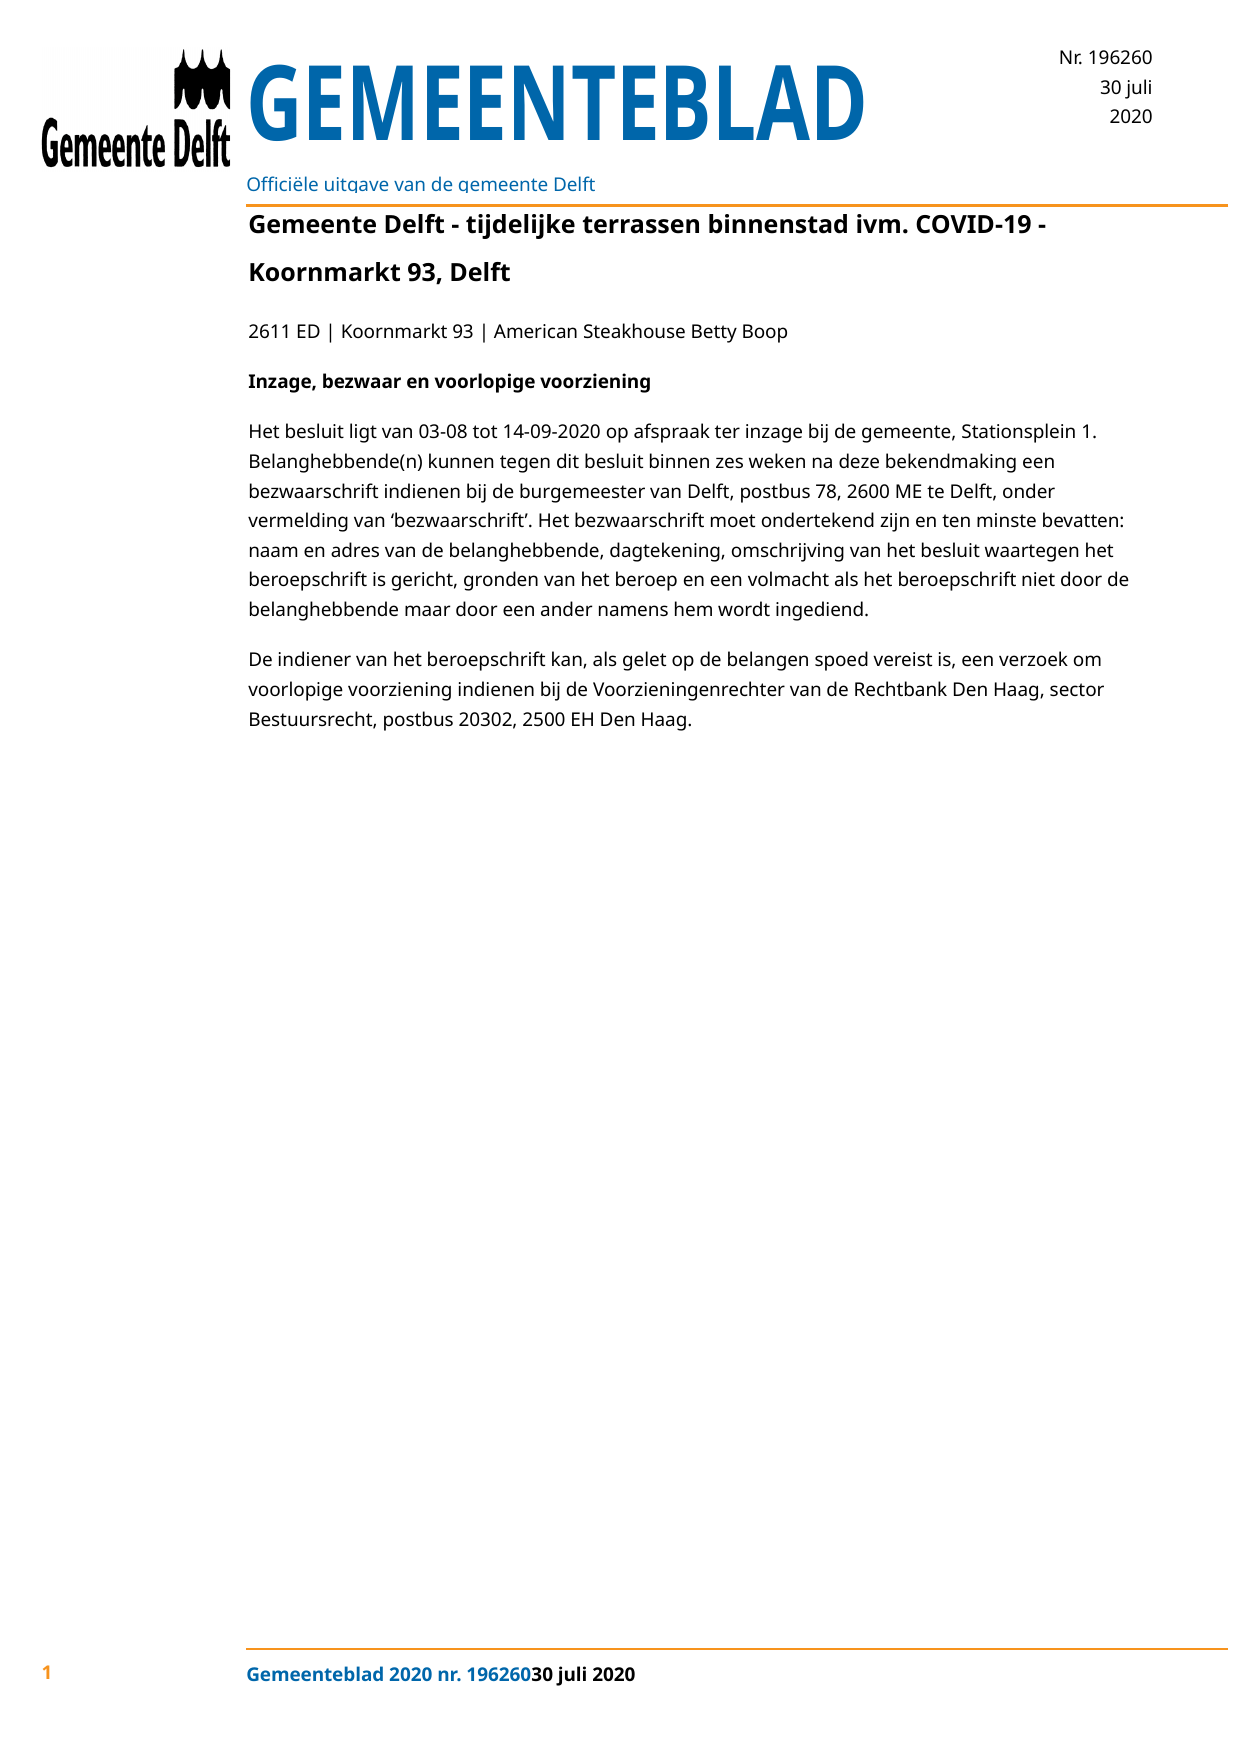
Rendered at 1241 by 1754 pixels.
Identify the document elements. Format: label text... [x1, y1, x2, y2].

text De indiener van het beroepschrift kan, als gelet op de belangen spoed vereist is, een verzoek om voorlopige voorziening indienen bij de Voorzieningenrechter van de Rechtbank Den Haag, sector Bestuursrecht, postbus 20302, 2500 EH Den Haag. [248, 647, 1152, 732]
picture [41, 47, 231, 172]
text Gemeente Delft - tijdelijke terrassen binnenstad ivm. COVID-19 - Koornmarkt 93, Delft [248, 207, 1152, 288]
text Inzage, bezwaar en voorlopige voorziening [248, 368, 1152, 394]
text 2611 ED | Koornmarkt 93 | American Steakhouse Betty Boop [248, 318, 1152, 344]
text Het besluit ligt van 03-08 tot 14-09-2020 op afspraak ter inzage bij de gemeente, Stationsplein 1. Belanghebbende(n) kunnen tegen dit besluit binnen zes weken na deze bekendmaking een bezwaarschrift indienen bij de burgemeester van Delft, postbus 78, 2600 ME te Delft, onder vermelding van ‘bezwaarschrift’. Het bezwaarschrift moet ondertekend zijn en ten minste bevatten: naam en adres van de belanghebbende, dagtekening, omschrijving van het besluit waartegen het beroepschrift is gericht, gronden van het beroep en een volmacht als het beroepschrift niet door de belanghebbende maar door een ander namens hem wordt ingediend. [248, 419, 1152, 622]
